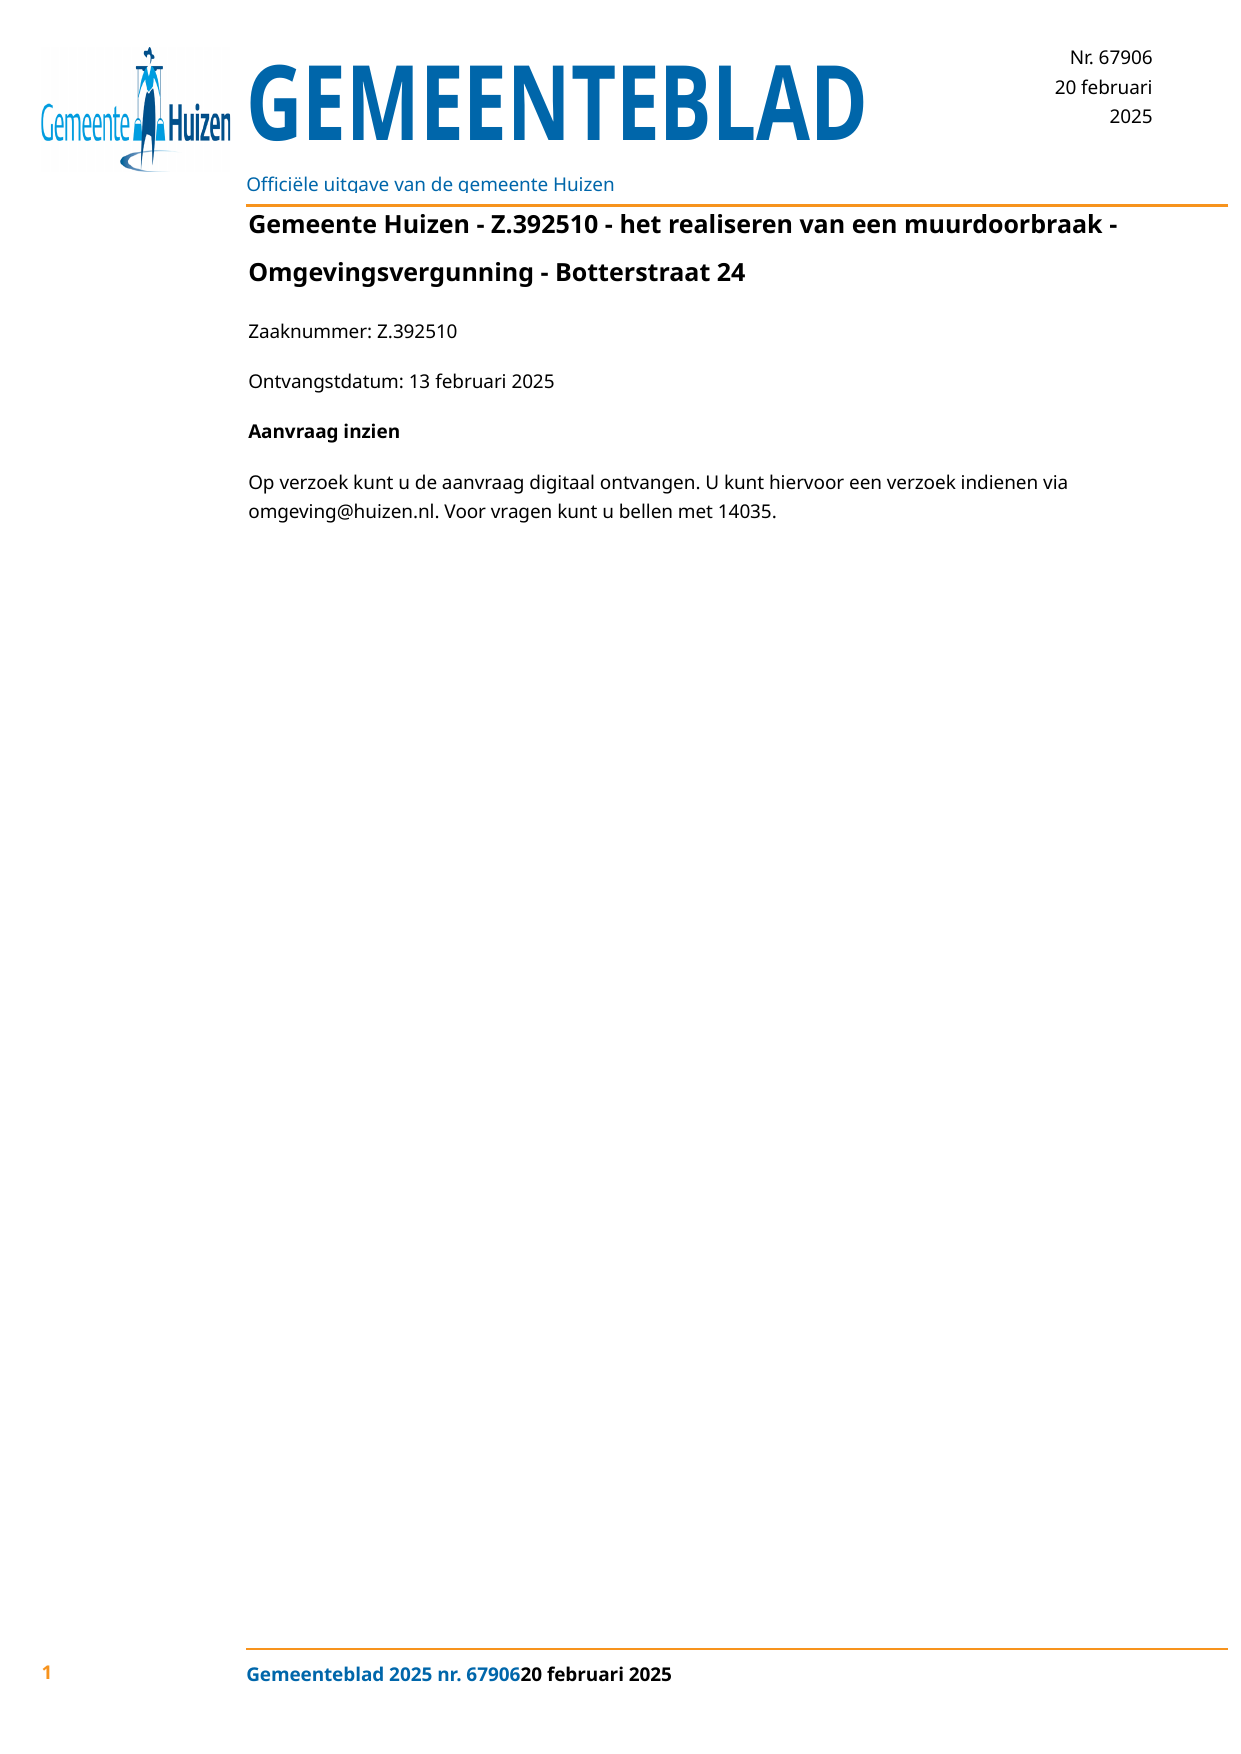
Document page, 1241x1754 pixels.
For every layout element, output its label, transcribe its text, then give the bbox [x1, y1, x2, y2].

picture [41, 47, 231, 172]
text Op verzoek kunt u de aanvraag digitaal ontvangen. U kunt hiervoor een verzoek indienen via omgeving@huizen.nl. Voor vragen kunt u bellen met 14035. [248, 469, 1152, 524]
text Aanvraag inzien [248, 419, 1152, 444]
text Gemeente Huizen - Z.392510 - het realiseren van een muurdoorbraak - Omgevingsvergunning - Botterstraat 24 [248, 207, 1152, 288]
text Zaaknummer: Z.392510 [248, 318, 1152, 344]
text Ontvangstdatum: 13 februari 2025 [248, 368, 1152, 394]
